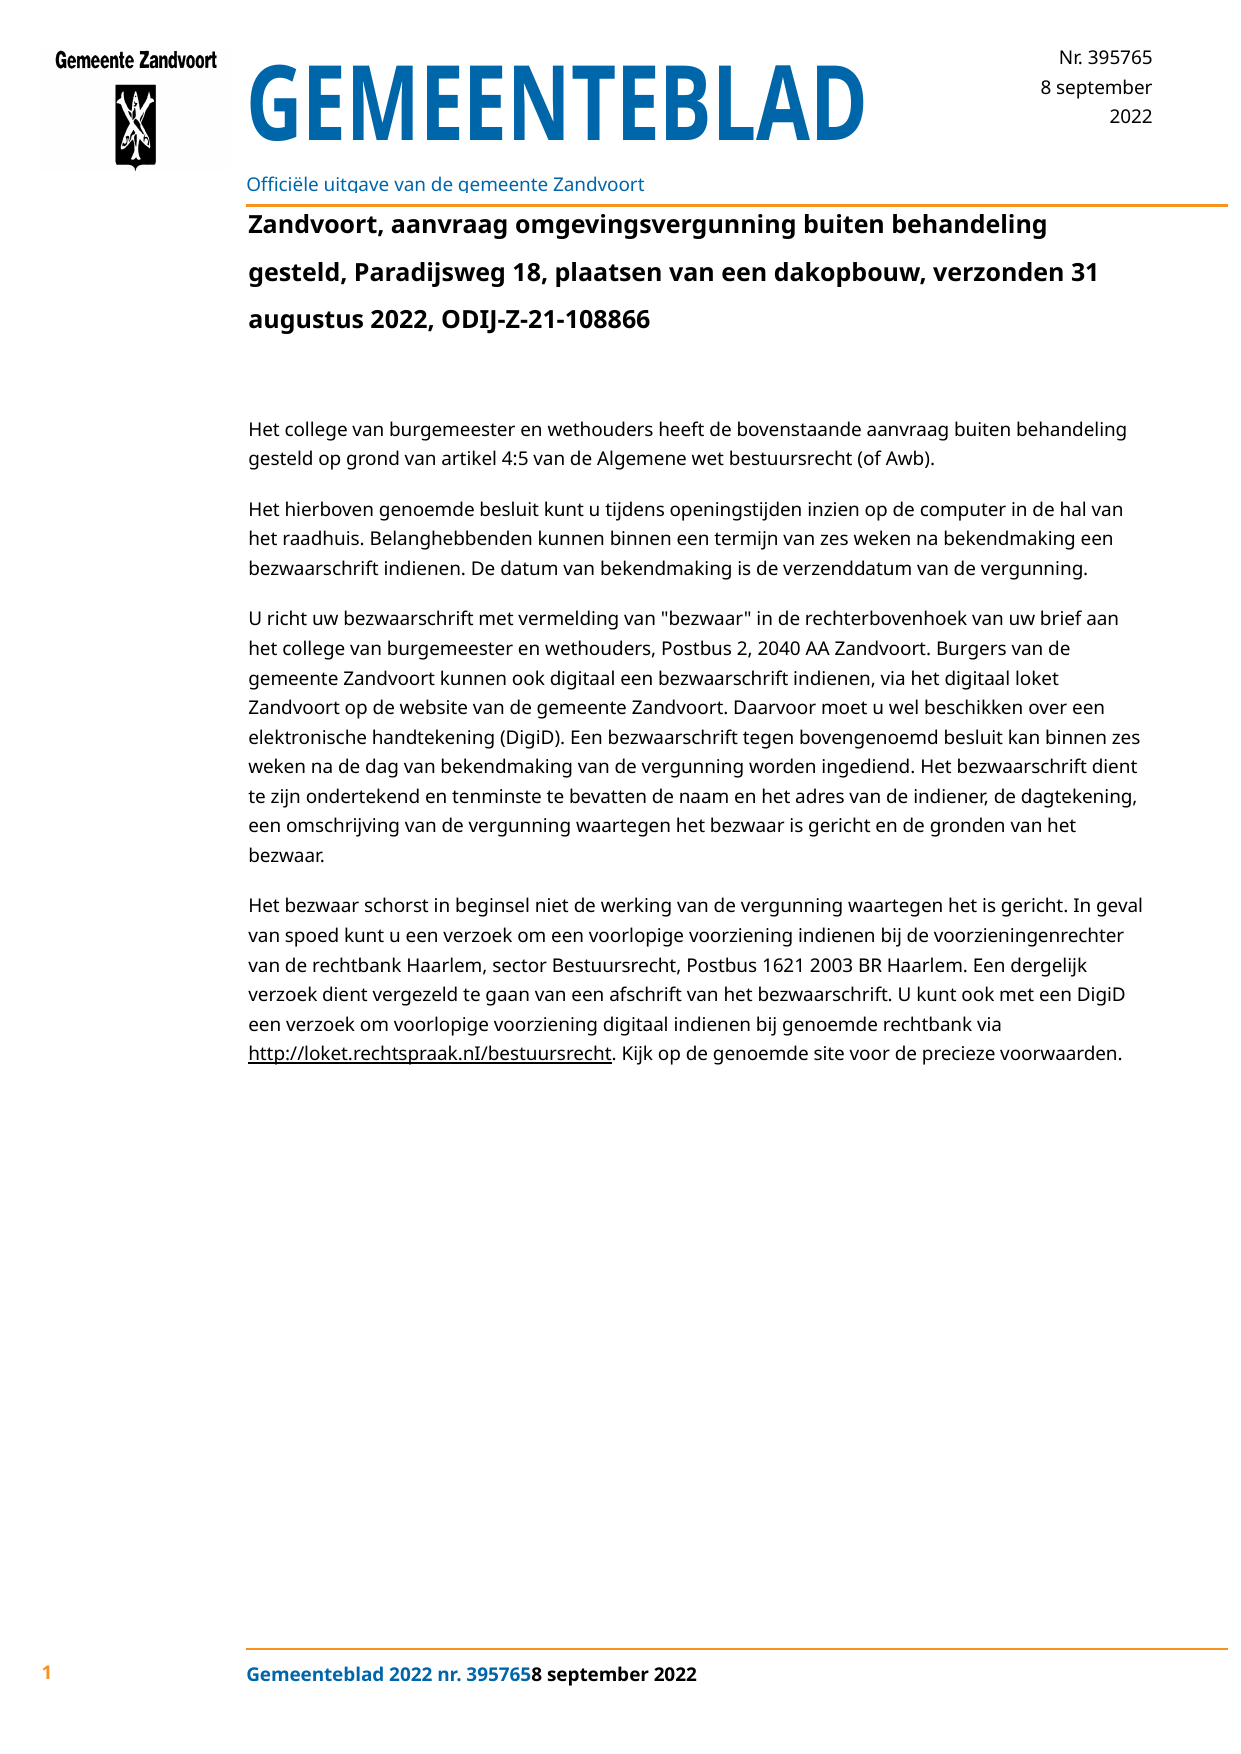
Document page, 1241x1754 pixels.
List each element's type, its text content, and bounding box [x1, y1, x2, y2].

text Het hierboven genoemde besluit kunt u tijdens openingstijden inzien op de computer in de hal van het raadhuis. Belanghebbenden kunnen binnen een termijn van zes weken na bekendmaking een bezwaarschrift indienen. De datum van bekendmaking is de verzenddatum van de vergunning. [248, 496, 1152, 581]
picture [41, 47, 231, 172]
text Zandvoort, aanvraag omgevingsvergunning buiten behandeling gesteld, Paradijsweg 18, plaatsen van een dakopbouw, verzonden 31 augustus 2022, ODIJ-Z-21-108866 [248, 207, 1152, 336]
text Het college van burgemeester en wethouders heeft de bovenstaande aanvraag buiten behandeling gesteld op grond van artikel 4:5 van de Algemene wet bestuursrecht (of Awb). [248, 416, 1152, 471]
text U richt uw bezwaarschrift met vermelding van "bezwaar" in de rechterbovenhoek van uw brief aan het college van burgemeester en wethouders, Postbus 2, 2040 AA Zandvoort. Burgers van de gemeente Zandvoort kunnen ook digitaal een bezwaarschrift indienen, via het digitaal loket Zandvoort op de website van de gemeente Zandvoort. Daarvoor moet u wel beschikken over een elektronische handtekening (DigiD). Een bezwaarschrift tegen bovengenoemd besluit kan binnen zes weken na de dag van bekendmaking van de vergunning worden ingediend. Het bezwaarschrift dient te zijn ondertekend en tenminste te bevatten de naam en het adres van de indiener, de dagtekening, een omschrijving van de vergunning waartegen het bezwaar is gericht en de gronden van het bezwaar. [248, 606, 1152, 868]
text Het bezwaar schorst in beginsel niet de werking van de vergunning waartegen het is gericht. In geval van spoed kunt u een verzoek om een voorlopige voorziening indienen bij de voorzieningenrechter van de rechtbank Haarlem, sector Bestuursrecht, Postbus 1621 2003 BR Haarlem. Een dergelijk verzoek dient vergezeld te gaan van een afschrift van het bezwaarschrift. U kunt ook met een DigiD een verzoek om voorlopige voorziening digitaal indienen bij genoemde rechtbank via http://loket.rechtspraak.nI/bestuursrecht. Kijk op de genoemde site voor de precieze voorwaarden. [248, 893, 1152, 1066]
